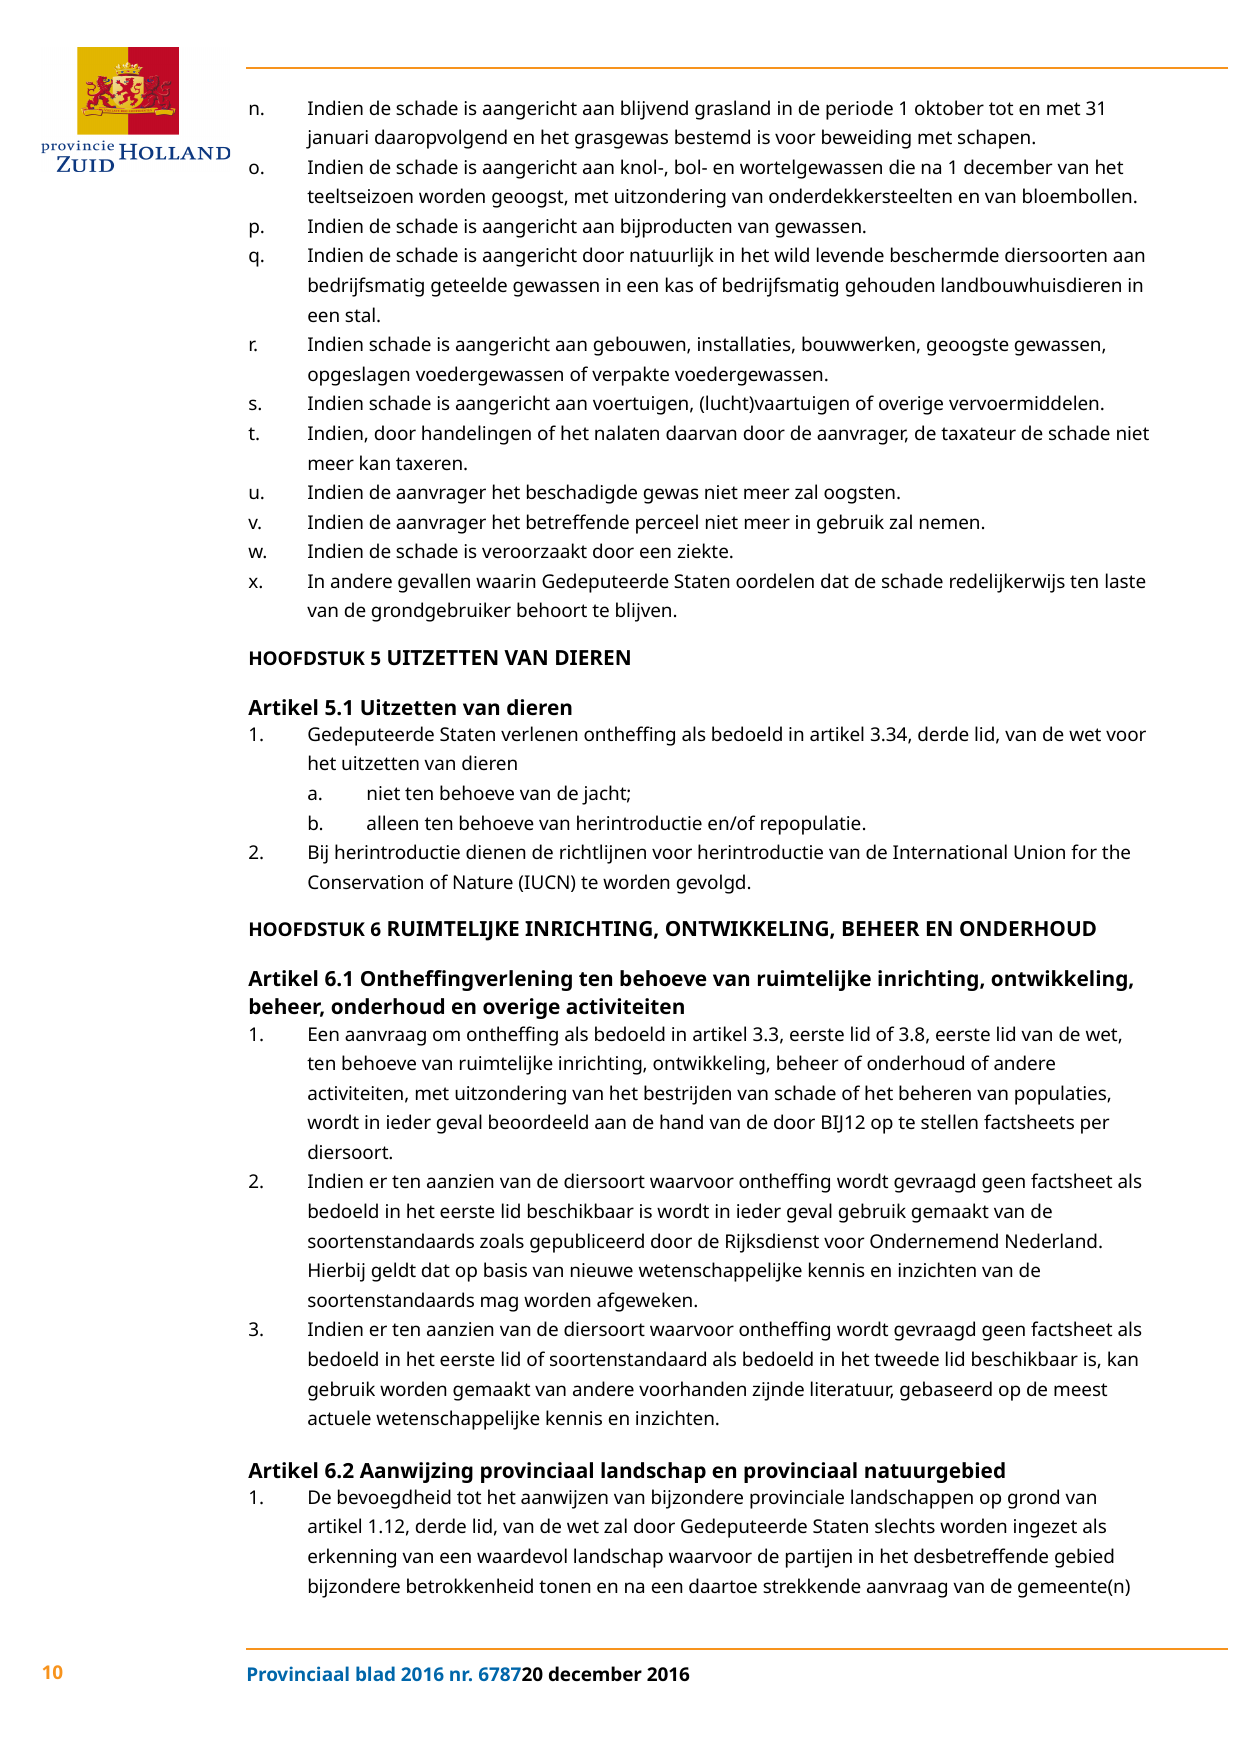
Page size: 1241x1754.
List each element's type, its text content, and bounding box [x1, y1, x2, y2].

list Indien de schade is aangericht aan knol-, bol- en wortelgewassen die na 1 december van het teeltseizoen worden geoogst, met uitzondering van onderdekkersteelten en van bloembollen. [248, 154, 1152, 209]
list Indien de aanvrager het betreffende perceel niet meer in gebruik zal nemen. [248, 509, 1152, 535]
list Een aanvraag om ontheffing als bedoeld in artikel 3.3, eerste lid of 3.8, eerste lid van de wet, ten behoeve van ruimtelijke inrichting, ontwikkeling, beheer of onderhoud of andere activiteiten, met uitzondering van het bestrijden van schade of het beheren van populaties, wordt in ieder geval beoordeeld aan de hand van de door BIJ12 op te stellen factsheets per diersoort. [248, 1021, 1152, 1165]
list In andere gevallen waarin Gedeputeerde Staten oordelen dat de schade redelijkerwijs ten laste van de grondgebruiker behoort te blijven. [248, 568, 1152, 623]
text HOOFDSTUK 6 RUIMTELIJKE INRICHTING, ONTWIKKELING, BEHEER EN ONDERHOUD [248, 914, 1152, 943]
list Indien de schade is veroorzaakt door een ziekte. [248, 538, 1152, 564]
list niet ten behoeve van de jacht; [307, 780, 1152, 806]
list Indien er ten aanzien van de diersoort waarvoor ontheffing wordt gevraagd geen factsheet als bedoeld in het eerste lid of soortenstandaard als bedoeld in het tweede lid beschikbaar is, kan gebruik worden gemaakt van andere voorhanden zijnde literatuur, gebaseerd op de meest actuele wetenschappelijke kennis en inzichten. [248, 1317, 1152, 1431]
text Artikel 6.2 Aanwijzing provinciaal landschap en provinciaal natuurgebied [248, 1456, 1152, 1484]
text HOOFDSTUK 5 UITZETTEN VAN DIEREN [248, 643, 1152, 672]
list Indien schade is aangericht aan gebouwen, installaties, bouwwerken, geoogste gewassen, opgeslagen voedergewassen of verpakte voedergewassen. [248, 331, 1152, 387]
list Bij herintroductie dienen de richtlijnen voor herintroductie van de International Union for the Conservation of Nature (IUCN) te worden gevolgd. [248, 839, 1152, 895]
list Indien schade is aangericht aan voertuigen, (lucht)vaartuigen of overige vervoermiddelen. [248, 391, 1152, 416]
list Indien er ten aanzien van de diersoort waarvoor ontheffing wordt gevraagd geen factsheet als bedoeld in het eerste lid beschikbaar is wordt in ieder geval gebruik gemaakt van de soortenstandaards zoals gepubliceerd door de Rijksdienst voor Ondernemend Nederland. Hierbij geldt dat op basis van nieuwe wetenschappelijke kennis en inzichten van de soortenstandaards mag worden afgeweken. [248, 1169, 1152, 1313]
list Indien de schade is aangericht aan bijproducten van gewassen. [248, 213, 1152, 239]
text Artikel 6.1 Ontheffingverlening ten behoeve van ruimtelijke inrichting, ontwikkeling, beheer, onderhoud en overige activiteiten [248, 964, 1152, 1021]
text Artikel 5.1 Uitzetten van dieren [248, 693, 1152, 721]
list Indien de aanvrager het beschadigde gewas niet meer zal oogsten. [248, 479, 1152, 505]
picture [41, 47, 231, 172]
list De bevoegdheid tot het aanwijzen van bijzondere provinciale landschappen op grond van artikel 1.12, derde lid, van de wet zal door Gedeputeerde Staten slechts worden ingezet als erkenning van een waardevol landschap waarvoor de partijen in het desbetreffende gebied bijzondere betrokkenheid tonen en na een daartoe strekkende aanvraag van de gemeente(n) [248, 1484, 1152, 1599]
list Gedeputeerde Staten verlenen ontheffing als bedoeld in artikel 3.34, derde lid, van de wet voor het uitzetten van dieren [248, 721, 1152, 776]
list alleen ten behoeve van herintroductie en/of repopulatie. [307, 810, 1152, 836]
list Indien de schade is aangericht aan blijvend grasland in de periode 1 oktober tot en met 31 januari daaropvolgend en het grasgewas bestemd is voor beweiding met schapen. [248, 95, 1152, 150]
list Indien de schade is aangericht door natuurlijk in het wild levende beschermde diersoorten aan bedrijfsmatig geteelde gewassen in een kas of bedrijfsmatig gehouden landbouwhuisdieren in een stal. [248, 243, 1152, 328]
list Indien, door handelingen of het nalaten daarvan door de aanvrager, de taxateur de schade niet meer kan taxeren. [248, 420, 1152, 476]
